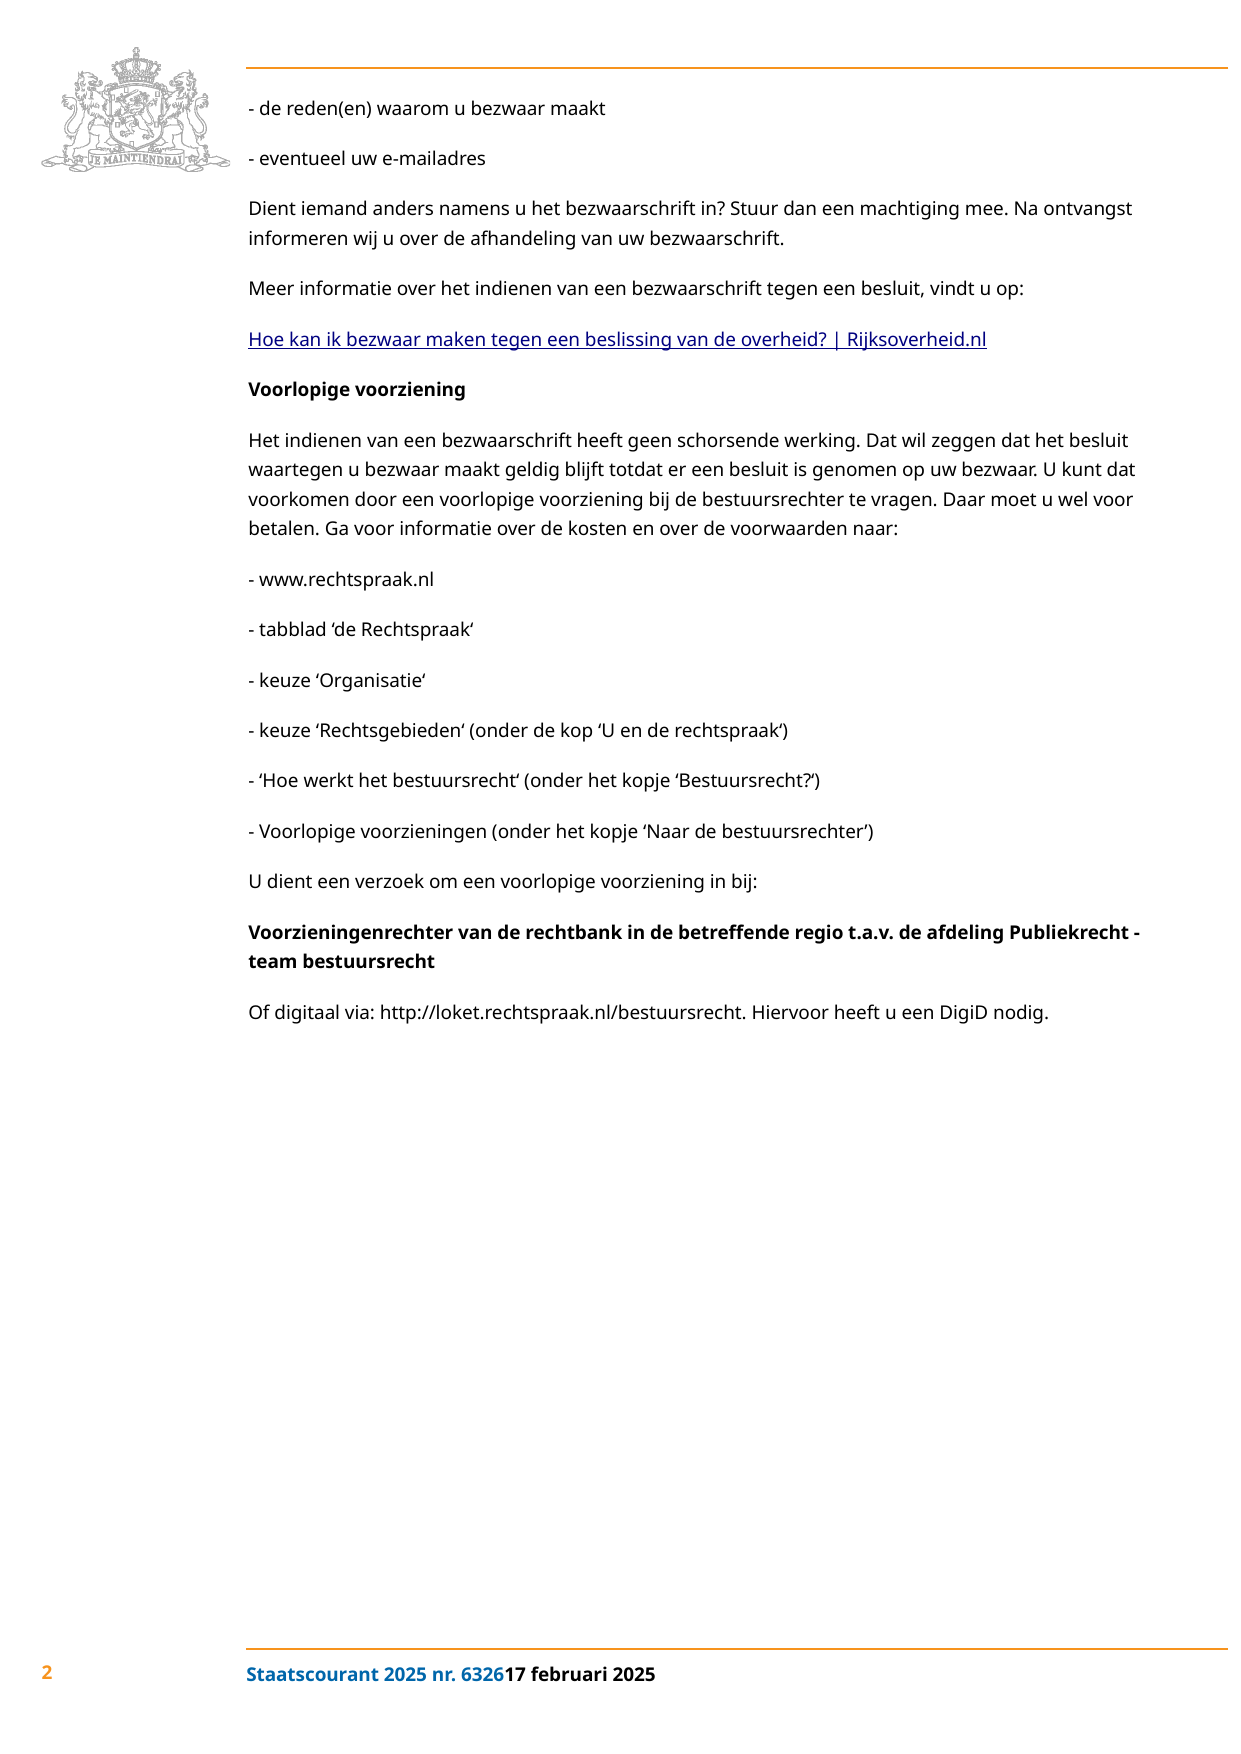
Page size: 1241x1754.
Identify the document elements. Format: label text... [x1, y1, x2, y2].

text Meer informatie over het indienen van een bezwaarschrift tegen een besluit, vindt u op: [248, 276, 1152, 301]
text Het indienen van een bezwaarschrift heeft geen schorsende werking. Dat wil zeggen dat het besluit waartegen u bezwaar maakt geldig blijft totdat er een besluit is genomen op uw bezwaar. U kunt dat voorkomen door een voorlopige voorziening bij de bestuursrechter te vragen. Daar moet u wel voor betalen. Ga voor informatie over de kosten en over de voorwaarden naar: [248, 427, 1152, 541]
text U dient een verzoek om een voorlopige voorziening in bij: [248, 868, 1152, 894]
text - eventueel uw e-mailadres [248, 145, 1152, 171]
text - ‘Hoe werkt het bestuursrecht‘ (onder het kopje ‘Bestuursrecht?‘) [248, 768, 1152, 793]
text - Voorlopige voorzieningen (onder het kopje ‘Naar de bestuursrechter’) [248, 818, 1152, 844]
text Dient iemand anders namens u het bezwaarschrift in? Stuur dan een machtiging mee. Na ontvangst informeren wij u over de afhandeling van uw bezwaarschrift. [248, 196, 1152, 251]
picture [41, 47, 231, 172]
text - keuze ‘Organisatie‘ [248, 667, 1152, 693]
text - de reden(en) waarom u bezwaar maakt [248, 95, 1152, 121]
text - keuze ‘Rechtsgebieden‘ (onder de kop ‘U en de rechtspraak‘) [248, 717, 1152, 743]
text Voorzieningenrechter van de rechtbank in de betreffende regio t.a.v. de afdeling Publiekrecht - team bestuursrecht [248, 919, 1152, 974]
text - www.rechtspraak.nl [248, 566, 1152, 592]
text - tabblad ‘de Rechtspraak‘ [248, 616, 1152, 642]
text Voorlopige voorziening [248, 376, 1152, 402]
text Of digitaal via: http://loket.rechtspraak.nl/bestuursrecht. Hiervoor heeft u een DigiD nodig. [248, 999, 1152, 1025]
text Hoe kan ik bezwaar maken tegen een beslissing van de overheid? | Rijksoverheid.nl [248, 326, 1152, 352]
